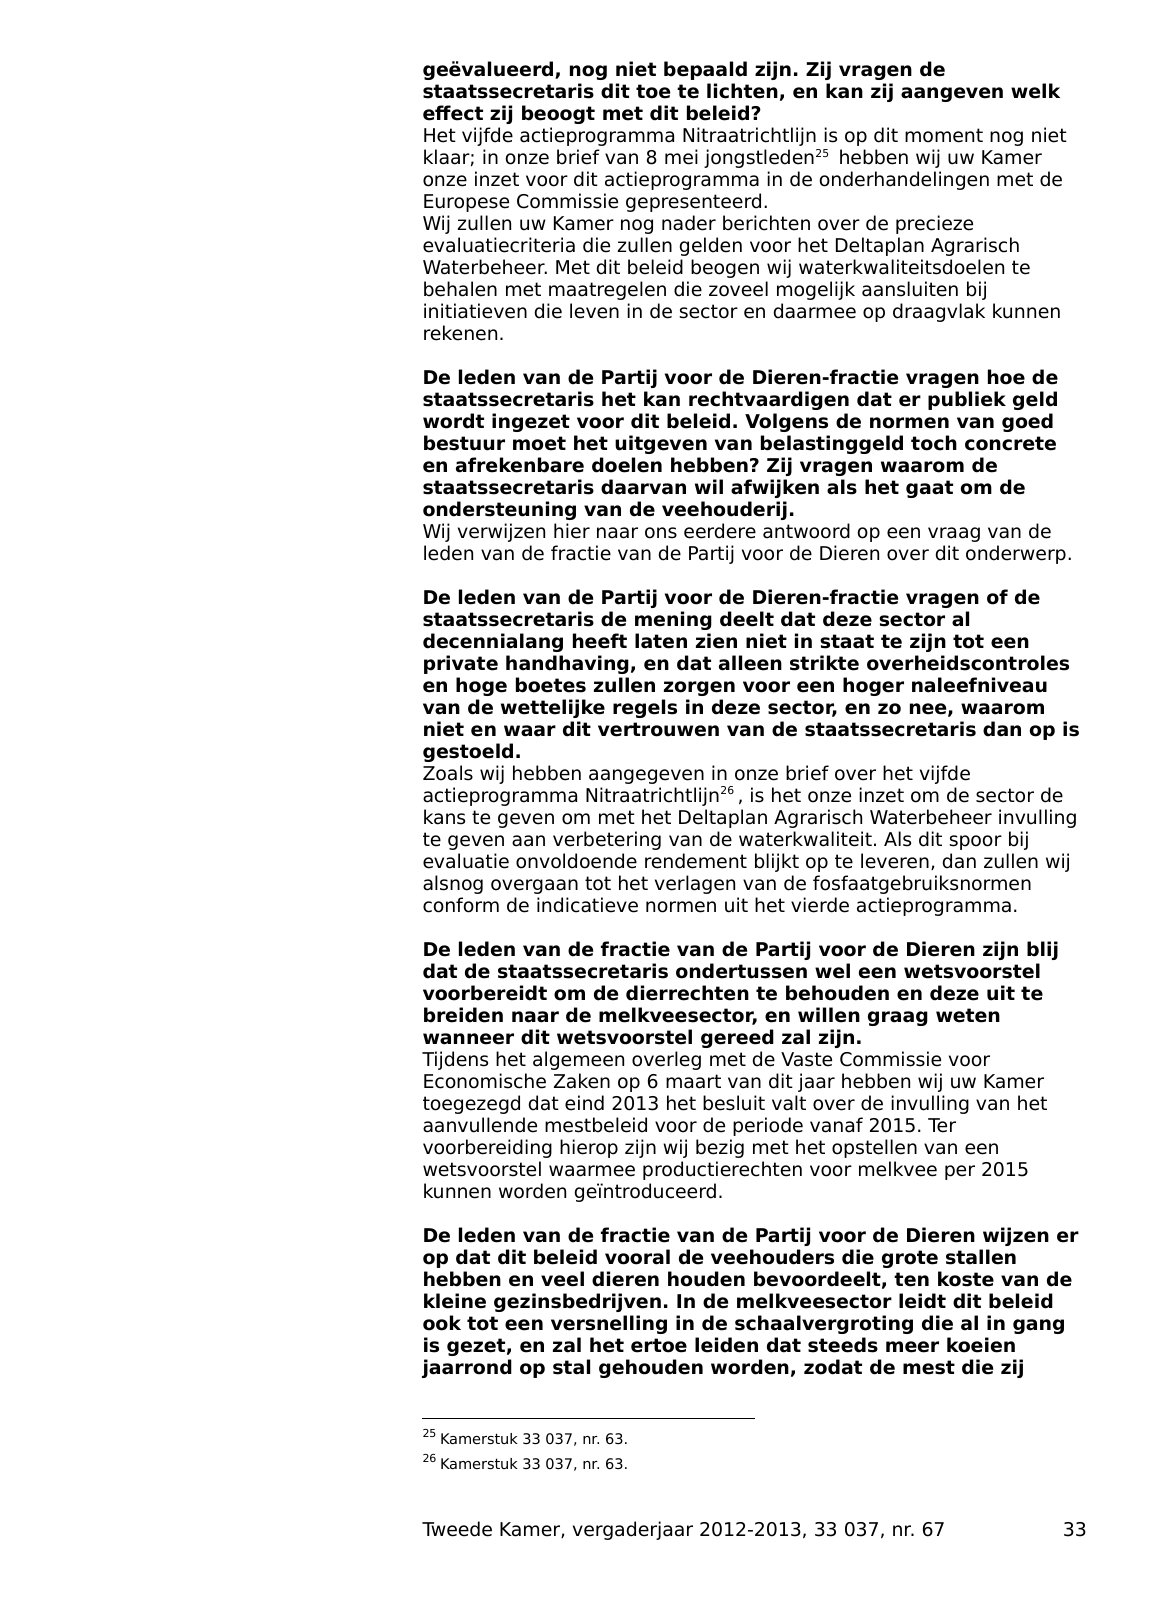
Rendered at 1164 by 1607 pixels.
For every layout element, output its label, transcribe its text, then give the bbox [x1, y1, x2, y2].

text Wij zullen uw Kamer nog nader berichten over de precieze evaluatiecriteria die zullen gelden voor het Deltaplan Agrarisch Waterbeheer. Met dit beleid beogen wij waterkwaliteitsdoelen te behalen met maatregelen die zoveel mogelijk aansluiten bij initiatieven die leven in de sector en daarmee op draagvlak kunnen rekenen. [422, 213, 1087, 345]
text De leden van de fractie van de Partij voor de Dieren zijn blij dat de staatssecretaris ondertussen wel een wetsvoorstel voorbereidt om de dierrechten te behouden en deze uit te breiden naar de melkveesector, en willen graag weten wanneer dit wetsvoorstel gereed zal zijn. [422, 939, 1087, 1049]
text Zoals wij hebben aangegeven in onze brief over het vijfde actieprogramma Nitraatrichtlijn, is het onze inzet om de sector de kans te geven om met het Deltaplan Agrarisch Waterbeheer invulling te geven aan verbetering van de waterkwaliteit. Als dit spoor bij evaluatie onvoldoende rendement blijkt op te leveren, dan zullen wij alsnog overgaan tot het verlagen van de fosfaatgebruiksnormen conform de indicatieve normen uit het vierde actieprogramma. [422, 763, 1087, 917]
text Tijdens het algemeen overleg met de Vaste Commissie voor Economische Zaken op 6 maart van dit jaar hebben wij uw Kamer toegezegd dat eind 2013 het besluit valt over de invulling van het aanvullende mestbeleid voor de periode vanaf 2015. Ter voorbereiding hierop zijn wij bezig met het opstellen van een wetsvoorstel waarmee productierechten voor melkvee per 2015 kunnen worden geïntroduceerd. [422, 1049, 1087, 1203]
text Het vijfde actieprogramma Nitraatrichtlijn is op dit moment nog niet klaar; in onze brief van 8 mei jongstleden hebben wij uw Kamer onze inzet voor dit actieprogramma in de onderhandelingen met de Europese Commissie gepresenteerd. [422, 125, 1087, 213]
text geëvalueerd, nog niet bepaald zijn. Zij vragen de staatssecretaris dit toe te lichten, en kan zij aangeven welk effect zij beoogt met dit beleid? [422, 59, 1087, 125]
text De leden van de fractie van de Partij voor de Dieren wijzen er op dat dit beleid vooral de veehouders die grote stallen hebben en veel dieren houden bevoordeelt, ten koste van de kleine gezinsbedrijven. In de melkveesector leidt dit beleid ook tot een versnelling in de schaalvergroting die al in gang is gezet, en zal het ertoe leiden dat steeds meer koeien jaarrond op stal gehouden worden, zodat de mest die zij [422, 1225, 1087, 1379]
text Kamerstuk 33 037, nr. 63. [422, 1452, 1087, 1474]
text Kamerstuk 33 037, nr. 63. [422, 1427, 1087, 1449]
text De leden van de Partij voor de Dieren-fractie vragen hoe de staatssecretaris het kan rechtvaardigen dat er publiek geld wordt ingezet voor dit beleid. Volgens de normen van goed bestuur moet het uitgeven van belastinggeld toch concrete en afrekenbare doelen hebben? Zij vragen waarom de staatssecretaris daarvan wil afwijken als het gaat om de ondersteuning van de veehouderij. [422, 367, 1087, 521]
text Wij verwijzen hier naar ons eerdere antwoord op een vraag van de leden van de fractie van de Partij voor de Dieren over dit onderwerp. [422, 521, 1087, 565]
text De leden van de Partij voor de Dieren-fractie vragen of de staatssecretaris de mening deelt dat deze sector al decennialang heeft laten zien niet in staat te zijn tot een private handhaving, en dat alleen strikte overheidscontroles en hoge boetes zullen zorgen voor een hoger naleefniveau van de wettelijke regels in deze sector, en zo nee, waarom niet en waar dit vertrouwen van de staatssecretaris dan op is gestoeld. [422, 587, 1087, 763]
